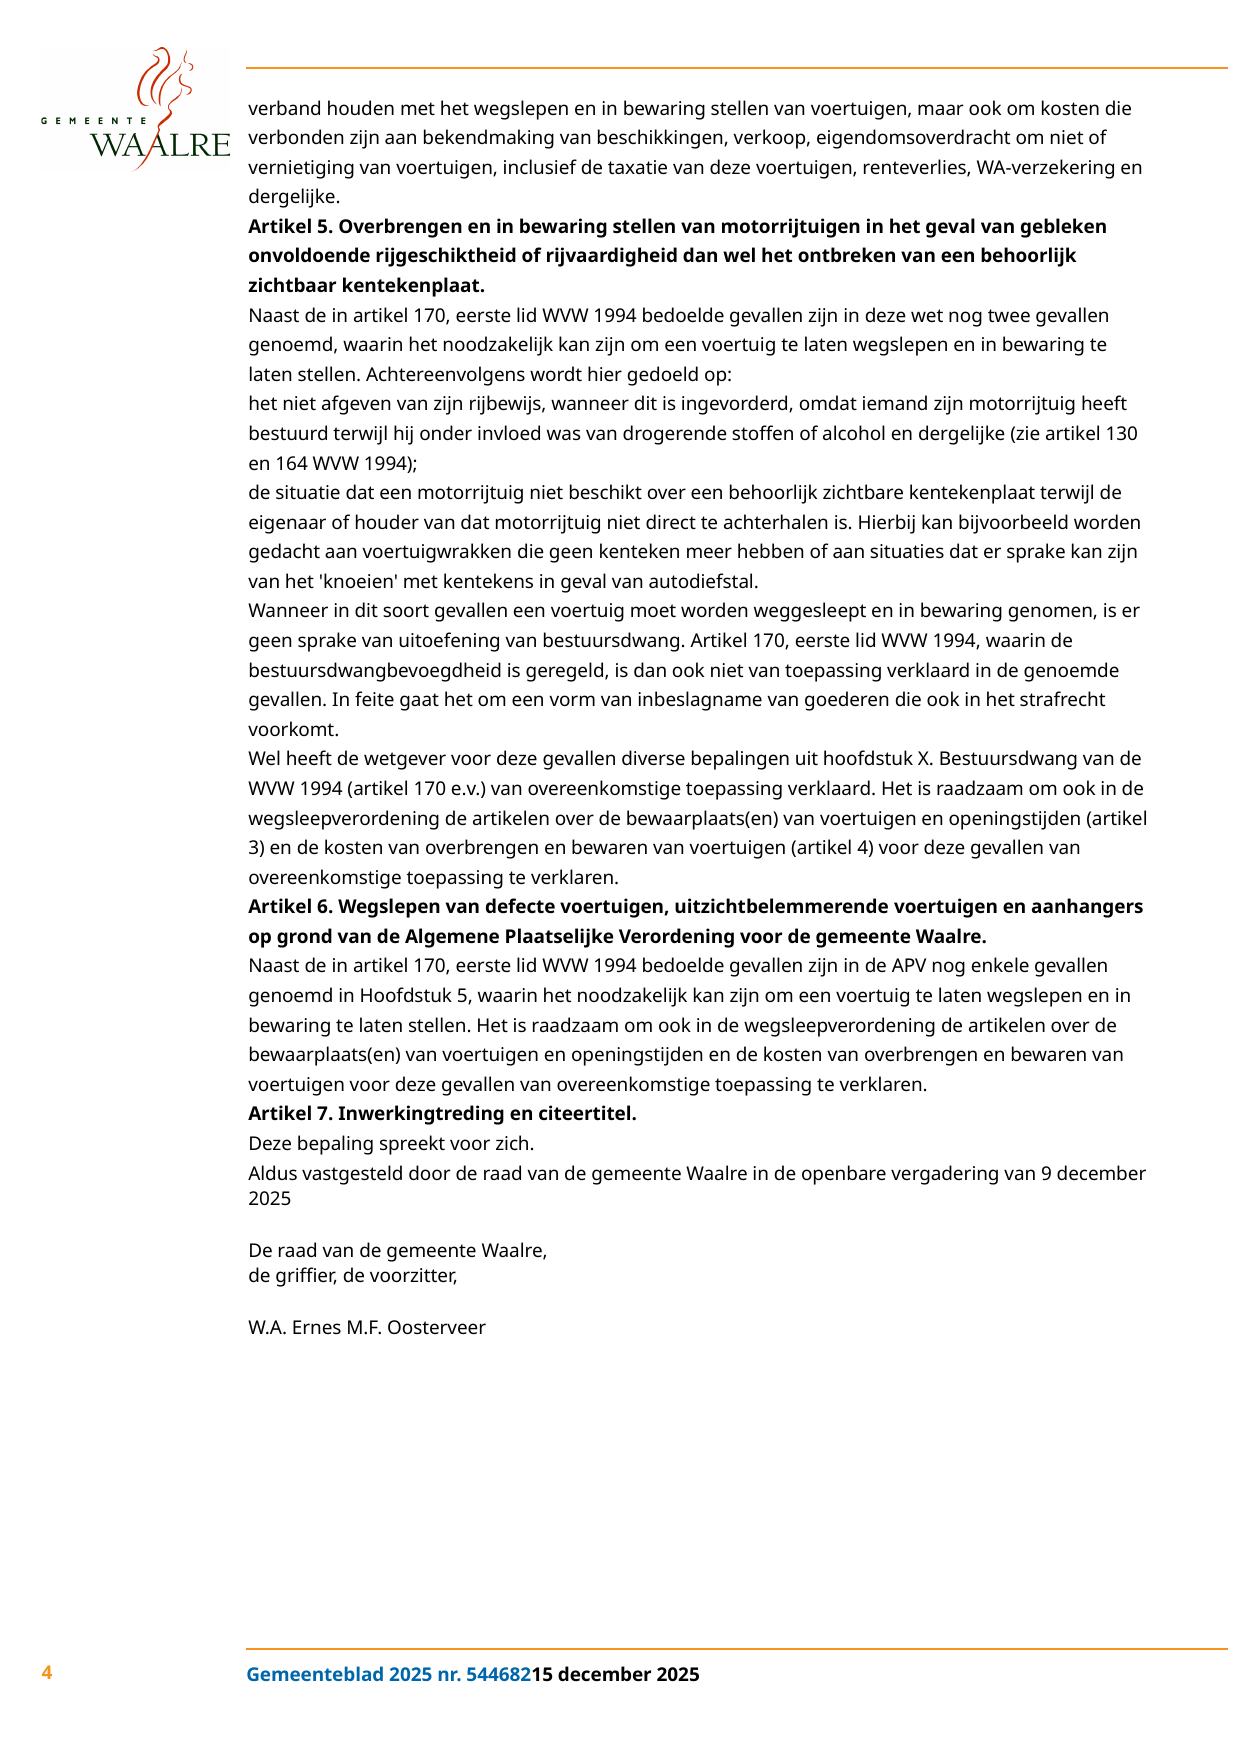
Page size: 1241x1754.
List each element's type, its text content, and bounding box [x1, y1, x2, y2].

text Naast de in artikel 170, eerste lid WVW 1994 bedoelde gevallen zijn in deze wet nog twee gevallen genoemd, waarin het noodzakelijk kan zijn om een voertuig te laten wegslepen en in bewaring te laten stellen. Achtereenvolgens wordt hier gedoeld op: [248, 302, 1152, 387]
text Naast de in artikel 170, eerste lid WVW 1994 bedoelde gevallen zijn in de APV nog enkele gevallen genoemd in Hoofdstuk 5, waarin het noodzakelijk kan zijn om een voertuig te laten wegslepen en in bewaring te laten stellen. Het is raadzaam om ook in de wegsleepverordening de artikelen over de bewaarplaats(en) van voertuigen en openingstijden en de kosten van overbrengen en bewaren van voertuigen voor deze gevallen van overeenkomstige toepassing te verklaren. [248, 953, 1152, 1097]
text het niet afgeven van zijn rijbewijs, wanneer dit is ingevorderd, omdat iemand zijn motorrijtuig heeft bestuurd terwijl hij onder invloed was van drogerende stoffen of alcohol en dergelijke (zie artikel 130 en 164 WVW 1994); [248, 391, 1152, 476]
text Artikel 7. Inwerkingtreding en citeertitel. [248, 1101, 1152, 1126]
text Wel heeft de wetgever voor deze gevallen diverse bepalingen uit hoofdstuk X. Bestuursdwang van de WVW 1994 (artikel 170 e.v.) van overeenkomstige toepassing verklaard. Het is raadzaam om ook in de wegsleepverordening de artikelen over de bewaarplaats(en) van voertuigen en openingstijden (artikel 3) en de kosten van overbrengen en bewaren van voertuigen (artikel 4) voor deze gevallen van overeenkomstige toepassing te verklaren. [248, 746, 1152, 890]
text Wanneer in dit soort gevallen een voertuig moet worden weggesleept en in bewaring genomen, is er geen sprake van uitoefening van bestuursdwang. Artikel 170, eerste lid WVW 1994, waarin de bestuursdwangbevoegdheid is geregeld, is dan ook niet van toepassing verklaard in de genoemde gevallen. In feite gaat het om een vorm van inbeslagname van goederen die ook in het strafrecht voorkomt. [248, 598, 1152, 742]
text W.A. Ernes M.F. Oosterveer [248, 1314, 1152, 1340]
picture [41, 47, 231, 172]
text de griffier, de voorzitter, [248, 1263, 1152, 1288]
text Artikel 5. Overbrengen en in bewaring stellen van motorrijtuigen in het geval van gebleken onvoldoende rijgeschiktheid of rijvaardigheid dan wel het ontbreken van een behoorlijk zichtbaar kentekenplaat. [248, 213, 1152, 298]
text De raad van de gemeente Waalre, [248, 1237, 1152, 1263]
text Artikel 6. Wegslepen van defecte voertuigen, uitzichtbelemmerende voertuigen en aanhangers op grond van de Algemene Plaatselijke Verordening voor de gemeente Waalre. [248, 893, 1152, 949]
text de situatie dat een motorrijtuig niet beschikt over een behoorlijk zichtbare kentekenplaat terwijl de eigenaar of houder van dat motorrijtuig niet direct te achterhalen is. Hierbij kan bijvoorbeeld worden gedacht aan voertuigwrakken die geen kenteken meer hebben of aan situaties dat er sprake kan zijn van het 'knoeien' met kentekens in geval van autodiefstal. [248, 479, 1152, 594]
text verband houden met het wegslepen en in bewaring stellen van voertuigen, maar ook om kosten die verbonden zijn aan bekendmaking van beschikkingen, verkoop, eigendomsoverdracht om niet of vernietiging van voertuigen, inclusief de taxatie van deze voertuigen, renteverlies, WA-verzekering en dergelijke. [248, 95, 1152, 209]
text Deze bepaling spreekt voor zich. [248, 1130, 1152, 1156]
text Aldus vastgesteld door de raad van de gemeente Waalre in de openbare vergadering van 9 december 2025 [248, 1160, 1152, 1211]
